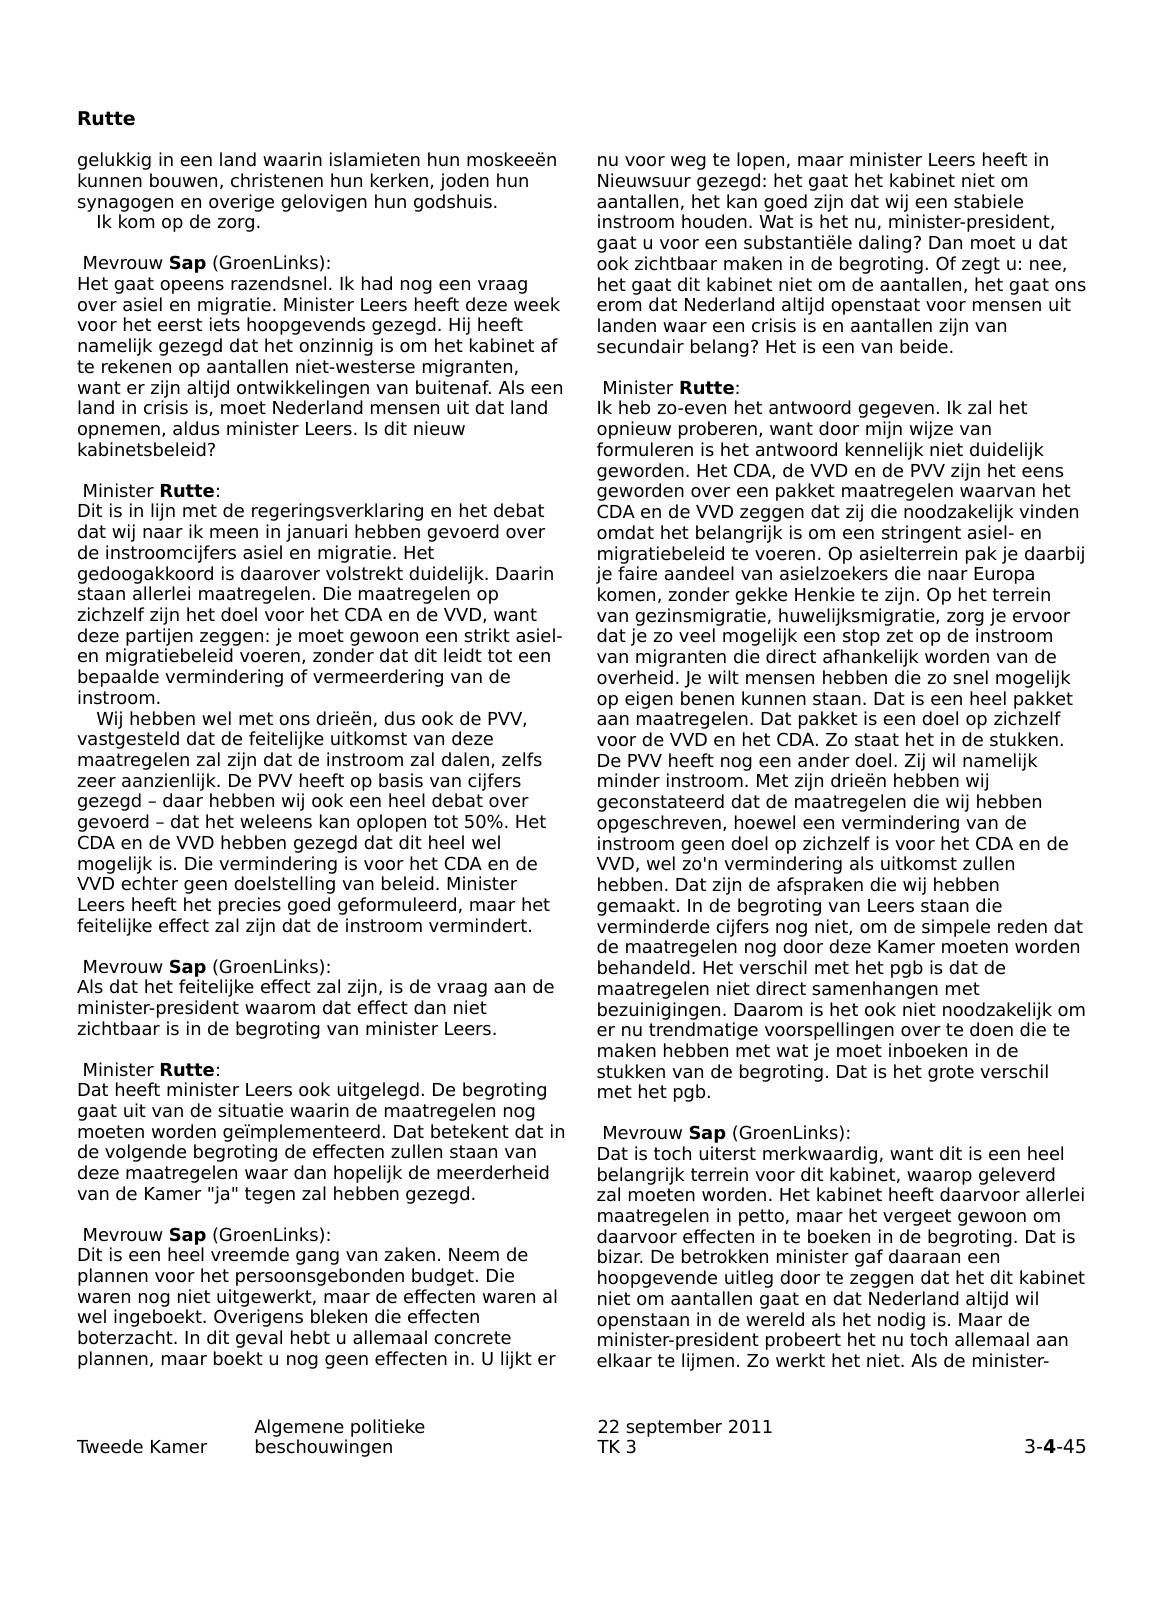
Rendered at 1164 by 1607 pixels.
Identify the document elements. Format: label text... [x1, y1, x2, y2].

text Dat is toch uiterst merkwaardig, want dit is een heel belangrijk terrein voor dit kabinet, waarop geleverd zal moeten worden. Het kabinet heeft daarvoor allerlei maatregelen in petto, maar het vergeet gewoon om daarvoor effecten in te boeken in de begroting. Dat is bizar. De betrokken minister gaf daaraan een hoopgevende uitleg door te zeggen dat het dit kabinet niet om aantallen gaat en dat Nederland altijd wil openstaan in de wereld als het nodig is. Maar de minister-president probeert het nu toch allemaal aan elkaar te lijmen. Zo werkt het niet. Als de minister- [596, 1144, 1087, 1372]
text Dat heeft minister Leers ook uitgelegd. De begroting gaat uit van de situatie waarin de maatregelen nog moeten worden geïmplementeerd. Dat betekent dat in de volgende begroting de effecten zullen staan van deze maatregelen waar dan hopelijk de meerderheid van de Kamer "ja" tegen zal hebben gezegd. [77, 1080, 567, 1204]
text Mevrouw Sap (GroenLinks): [77, 253, 567, 274]
text gelukkig in een land waarin islamieten hun moskeeën kunnen bouwen, christenen hun kerken, joden hun synagogen en overige gelovigen hun godshuis. [77, 150, 567, 212]
text nu voor weg te lopen, maar minister Leers heeft in Nieuwsuur gezegd: het gaat het kabinet niet om aantallen, het kan goed zijn dat wij een stabiele instroom houden. Wat is het nu, minister-president, gaat u voor een substantiële daling? Dan moet u dat ook zichtbaar maken in de begroting. Of zegt u: nee, het gaat dit kabinet niet om de aantallen, het gaat ons erom dat Nederland altijd openstaat voor mensen uit landen waar een crisis is en aantallen zijn van secundair belang? Het is een van beide. [596, 150, 1087, 357]
text Wij hebben wel met ons drieën, dus ook de PVV, vastgesteld dat de feitelijke uitkomst van deze maatregelen zal zijn dat de instroom zal dalen, zelfs zeer aanzienlijk. De PVV heeft op basis van cijfers gezegd – daar hebben wij ook een heel debat over gevoerd – dat het weleens kan oplopen tot 50%. Het CDA en de VVD hebben gezegd dat dit heel wel mogelijk is. Die vermindering is voor het CDA en de VVD echter geen doelstelling van beleid. Minister Leers heeft het precies goed geformuleerd, maar het feitelijke effect zal zijn dat de instroom vermindert. [77, 708, 567, 936]
text Als dat het feitelijke effect zal zijn, is de vraag aan de minister-president waarom dat effect dan niet zichtbaar is in de begroting van minister Leers. [77, 977, 567, 1039]
text Dit is een heel vreemde gang van zaken. Neem de plannen voor het persoonsgebonden budget. Die waren nog niet uitgewerkt, maar de effecten waren al wel ingeboekt. Overigens bleken die effecten boterzacht. In dit geval hebt u allemaal concrete plannen, maar boekt u nog geen effecten in. U lijkt er [77, 1245, 567, 1369]
text Minister Rutte: [77, 1059, 567, 1080]
text Ik kom op de zorg. [77, 212, 567, 233]
text Minister Rutte: [77, 480, 567, 501]
text Het gaat opeens razendsnel. Ik had nog een vraag over asiel en migratie. Minister Leers heeft deze week voor het eerst iets hoopgevends gezegd. Hij heeft namelijk gezegd dat het onzinnig is om het kabinet af te rekenen op aantallen niet-westerse migranten, want er zijn altijd ontwikkelingen van buitenaf. Als een land in crisis is, moet Nederland mensen uit dat land opnemen, aldus minister Leers. Is dit nieuw kabinetsbeleid? [77, 274, 567, 460]
text Mevrouw Sap (GroenLinks): [77, 956, 567, 977]
text Minister Rutte: [596, 377, 1087, 398]
text Dit is in lijn met de regeringsverklaring en het debat dat wij naar ik meen in januari hebben gevoerd over de instroomcijfers asiel en migratie. Het gedoogakkoord is daarover volstrekt duidelijk. Daarin staan allerlei maatregelen. Die maatregelen op zichzelf zijn het doel voor het CDA en de VVD, want deze partijen zeggen: je moet gewoon een strikt asiel- en migratiebeleid voeren, zonder dat dit leidt tot een bepaalde vermindering of vermeerdering van de instroom. [77, 501, 567, 708]
text Ik heb zo-even het antwoord gegeven. Ik zal het opnieuw proberen, want door mijn wijze van formuleren is het antwoord kennelijk niet duidelijk geworden. Het CDA, de VVD en de PVV zijn het eens geworden over een pakket maatregelen waarvan het CDA en de VVD zeggen dat zij die noodzakelijk vinden omdat het belangrijk is om een stringent asiel- en migratiebeleid te voeren. Op asielterrein pak je daarbij je faire aandeel van asielzoekers die naar Europa komen, zonder gekke Henkie te zijn. Op het terrein van gezinsmigratie, huwelijksmigratie, zorg je ervoor dat je zo veel mogelijk een stop zet op de instroom van migranten die direct afhankelijk worden van de overheid. Je wilt mensen hebben die zo snel mogelijk op eigen benen kunnen staan. Dat is een heel pakket aan maatregelen. Dat pakket is een doel op zichzelf voor de VVD en het CDA. Zo staat het in de stukken. De PVV heeft nog een ander doel. Zij wil namelijk minder instroom. Met zijn drieën hebben wij geconstateerd dat de maatregelen die wij hebben opgeschreven, hoewel een vermindering van de instroom geen doel op zichzelf is voor het CDA en de VVD, wel zo'n vermindering als uitkomst zullen hebben. Dat zijn de afspraken die wij hebben gemaakt. In de begroting van Leers staan die verminderde cijfers nog niet, om de simpele reden dat de maatregelen nog door deze Kamer moeten worden behandeld. Het verschil met het pgb is dat de maatregelen niet direct samenhangen met bezuinigingen. Daarom is het ook niet noodzakelijk om er nu trendmatige voorspellingen over te doen die te maken hebben met wat je moet inboeken in de stukken van de begroting. Dat is het grote verschil met het pgb. [596, 398, 1087, 1103]
text Mevrouw Sap (GroenLinks): [77, 1224, 567, 1245]
text Mevrouw Sap (GroenLinks): [596, 1123, 1087, 1144]
